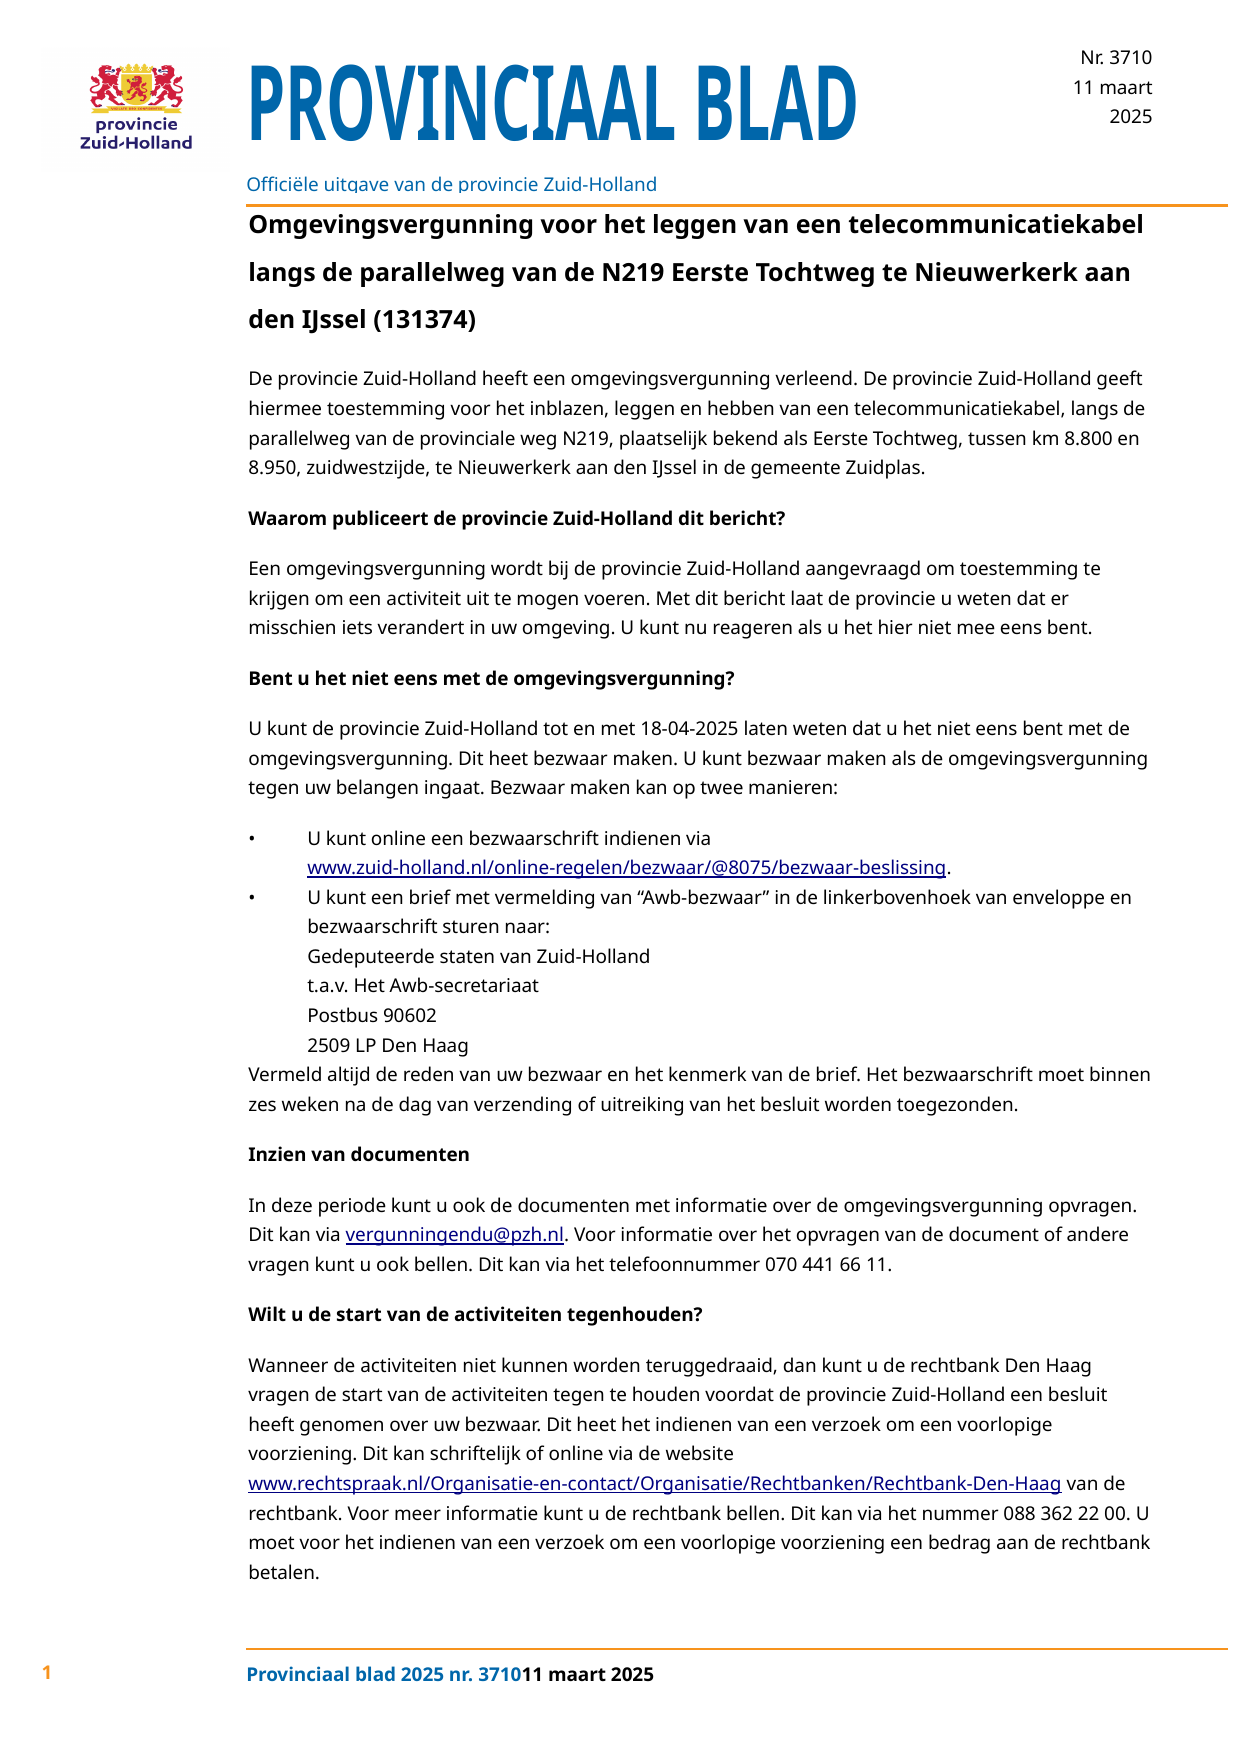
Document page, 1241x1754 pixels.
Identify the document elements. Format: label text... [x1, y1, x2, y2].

picture [41, 47, 231, 172]
list U kunt online een bezwaarschrift indienen via www.zuid-holland.nl/online-regelen/bezwaar/@8075/bezwaar-beslissing. [248, 825, 1152, 880]
text Wanneer de activiteiten niet kunnen worden teruggedraaid, dan kunt u de rechtbank Den Haag vragen de start van de activiteiten tegen te houden voordat de provincie Zuid-Holland een besluit heeft genomen over uw bezwaar. Dit heet het indienen van een verzoek om een voorlopige voorziening. Dit kan schriftelijk of online via de website www.rechtspraak.nl/Organisatie-en-contact/Organisatie/Rechtbanken/Rechtbank-Den-Haag van de rechtbank. Voor meer informatie kunt u de rechtbank bellen. Dit kan via het nummer 088 362 22 00. U moet voor het indienen van een verzoek om een voorlopige voorziening een bedrag aan de rechtbank betalen. [248, 1352, 1152, 1584]
text Wilt u de start van de activiteiten tegenhouden? [248, 1301, 1152, 1327]
text Een omgevingsvergunning wordt bij de provincie Zuid-Holland aangevraagd om toestemming te krijgen om een activiteit uit te mogen voeren. Met dit bericht laat de provincie u weten dat er misschien iets verandert in uw omgeving. U kunt nu reageren als u het hier niet mee eens bent. [248, 555, 1152, 640]
text In deze periode kunt u ook de documenten met informatie over de omgevingsvergunning opvragen. Dit kan via vergunningendu@pzh.nl. Voor informatie over het opvragen van de document of andere vragen kunt u ook bellen. Dit kan via het telefoonnummer 070 441 66 11. [248, 1192, 1152, 1277]
text Waarom publiceert de provincie Zuid-Holland dit bericht? [248, 505, 1152, 530]
text Inzien van documenten [248, 1141, 1152, 1167]
text Vermeld altijd de reden van uw bezwaar en het kenmerk van de brief. Het bezwaarschrift moet binnen zes weken na de dag van verzending of uitreiking van het besluit worden toegezonden. [248, 1061, 1152, 1117]
list Gedeputeerde staten van Zuid-Holland [248, 943, 1152, 969]
list t.a.v. Het Awb-secretariaat [248, 973, 1152, 998]
text Bent u het niet eens met de omgevingsvergunning? [248, 665, 1152, 690]
text De provincie Zuid-Holland heeft een omgevingsvergunning verleend. De provincie Zuid-Holland geeft hiermee toestemming voor het inblazen, leggen en hebben van een telecommunicatiekabel, langs de parallelweg van de provinciale weg N219, plaatselijk bekend als Eerste Tochtweg, tussen km 8.800 en 8.950, zuidwestzijde, te Nieuwerkerk aan den IJssel in de gemeente Zuidplas. [248, 366, 1152, 480]
list 2509 LP Den Haag [248, 1032, 1152, 1057]
text U kunt de provincie Zuid-Holland tot en met 18-04-2025 laten weten dat u het niet eens bent met de omgevingsvergunning. Dit heet bezwaar maken. U kunt bezwaar maken als de omgevingsvergunning tegen uw belangen ingaat. Bezwaar maken kan op twee manieren: [248, 715, 1152, 800]
list U kunt een brief met vermelding van “Awb-bezwaar” in de linkerbovenhoek van enveloppe en bezwaarschrift sturen naar: [248, 884, 1152, 939]
list Postbus 90602 [248, 1002, 1152, 1028]
text Omgevingsvergunning voor het leggen van een telecommunicatiekabel langs de parallelweg van de N219 Eerste Tochtweg te Nieuwerkerk aan den IJssel (131374) [248, 207, 1152, 336]
